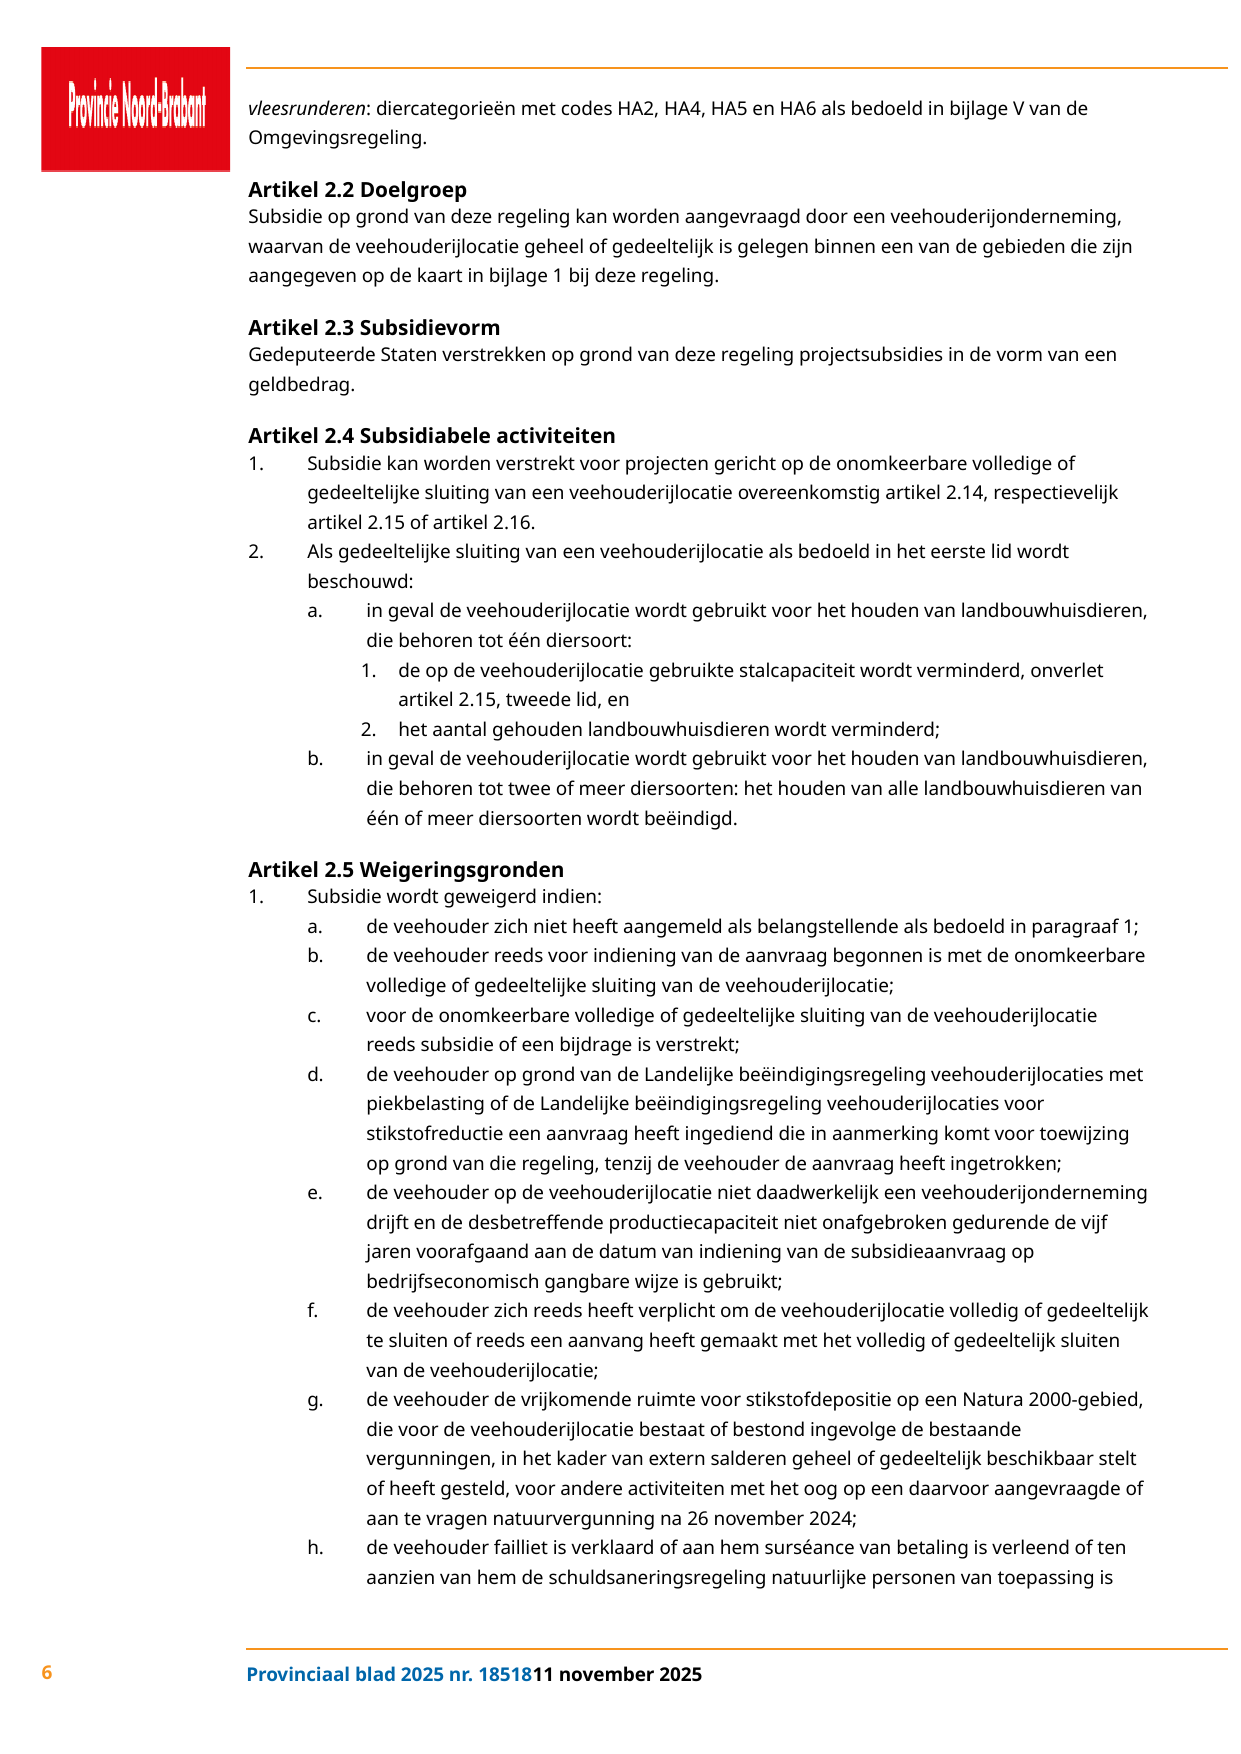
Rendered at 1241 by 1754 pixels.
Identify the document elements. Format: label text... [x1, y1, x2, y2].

text Artikel 2.5 Weigeringsgronden [248, 855, 1152, 883]
list in geval de veehouderijlocatie wordt gebruikt voor het houden van landbouwhuisdieren, die behoren tot één diersoort: [307, 598, 1152, 653]
text vleesrunderen: diercategorieën met codes HA2, HA4, HA5 en HA6 als bedoeld in bijlage V van de Omgevingsregeling. [248, 95, 1152, 150]
list de veehouder zich niet heeft aangemeld als belangstellende als bedoeld in paragraaf 1; [307, 913, 1152, 939]
text Artikel 2.2 Doelgroep [248, 175, 1152, 203]
text Artikel 2.3 Subsidievorm [248, 313, 1152, 341]
list Subsidie kan worden verstrekt voor projecten gericht op de onomkeerbare volledige of gedeeltelijke sluiting van een veehouderijlocatie overeenkomstig artikel 2.14, respectievelijk artikel 2.15 of artikel 2.16. [248, 450, 1152, 534]
list de veehouder de vrijkomende ruimte voor stikstofdepositie op een Natura 2000-gebied, die voor de veehouderijlocatie bestaat of bestond ingevolge de bestaande vergunningen, in het kader van extern salderen geheel of gedeeltelijk beschikbaar stelt of heeft gesteld, voor andere activiteiten met het oog op een daarvoor aangevraagde of aan te vragen natuurvergunning na 26 november 2024; [307, 1386, 1152, 1531]
list het aantal gehouden landbouwhuisdieren wordt verminderd; [361, 716, 1152, 742]
list Subsidie wordt geweigerd indien: [248, 883, 1152, 909]
list de veehouder reeds voor indiening van de aanvraag begonnen is met de onomkeerbare volledige of gedeeltelijke sluiting van de veehouderijlocatie; [307, 943, 1152, 998]
list Als gedeeltelijke sluiting van een veehouderijlocatie als bedoeld in het eerste lid wordt beschouwd: [248, 538, 1152, 594]
list de veehouder op de veehouderijlocatie niet daadwerkelijk een veehouderijonderneming drijft en de desbetreffende productiecapaciteit niet onafgebroken gedurende de vijf jaren voorafgaand aan de datum van indiening van de subsidieaanvraag op bedrijfseconomisch gangbare wijze is gebruikt; [307, 1179, 1152, 1294]
list de veehouder failliet is verklaard of aan hem surséance van betaling is verleend of ten aanzien van hem de schuldsaneringsregeling natuurlijke personen van toepassing is [307, 1534, 1152, 1590]
picture [41, 47, 231, 172]
list de veehouder op grond van de Landelijke beëindigingsregeling veehouderijlocaties met piekbelasting of de Landelijke beëindigingsregeling veehouderijlocaties voor stikstofreductie een aanvraag heeft ingediend die in aanmerking komt voor toewijzing op grond van die regeling, tenzij de veehouder de aanvraag heeft ingetrokken; [307, 1061, 1152, 1176]
list de op de veehouderijlocatie gebruikte stalcapaciteit wordt verminderd, onverlet artikel 2.15, tweede lid, en [361, 657, 1152, 712]
text Subsidie op grond van deze regeling kan worden aangevraagd door een veehouderijonderneming, waarvan de veehouderijlocatie geheel of gedeeltelijk is gelegen binnen een van de gebieden die zijn aangegeven op de kaart in bijlage 1 bij deze regeling. [248, 203, 1152, 288]
text Gedeputeerde Staten verstrekken op grond van deze regeling projectsubsidies in de vorm van een geldbedrag. [248, 341, 1152, 397]
list voor de onomkeerbare volledige of gedeeltelijke sluiting van de veehouderijlocatie reeds subsidie of een bijdrage is verstrekt; [307, 1002, 1152, 1057]
list de veehouder zich reeds heeft verplicht om de veehouderijlocatie volledig of gedeeltelijk te sluiten of reeds een aanvang heeft gemaakt met het volledig of gedeeltelijk sluiten van de veehouderijlocatie; [307, 1298, 1152, 1383]
text Artikel 2.4 Subsidiabele activiteiten [248, 421, 1152, 450]
list in geval de veehouderijlocatie wordt gebruikt voor het houden van landbouwhuisdieren, die behoren tot twee of meer diersoorten: het houden van alle landbouwhuisdieren van één of meer diersoorten wordt beëindigd. [307, 746, 1152, 830]
